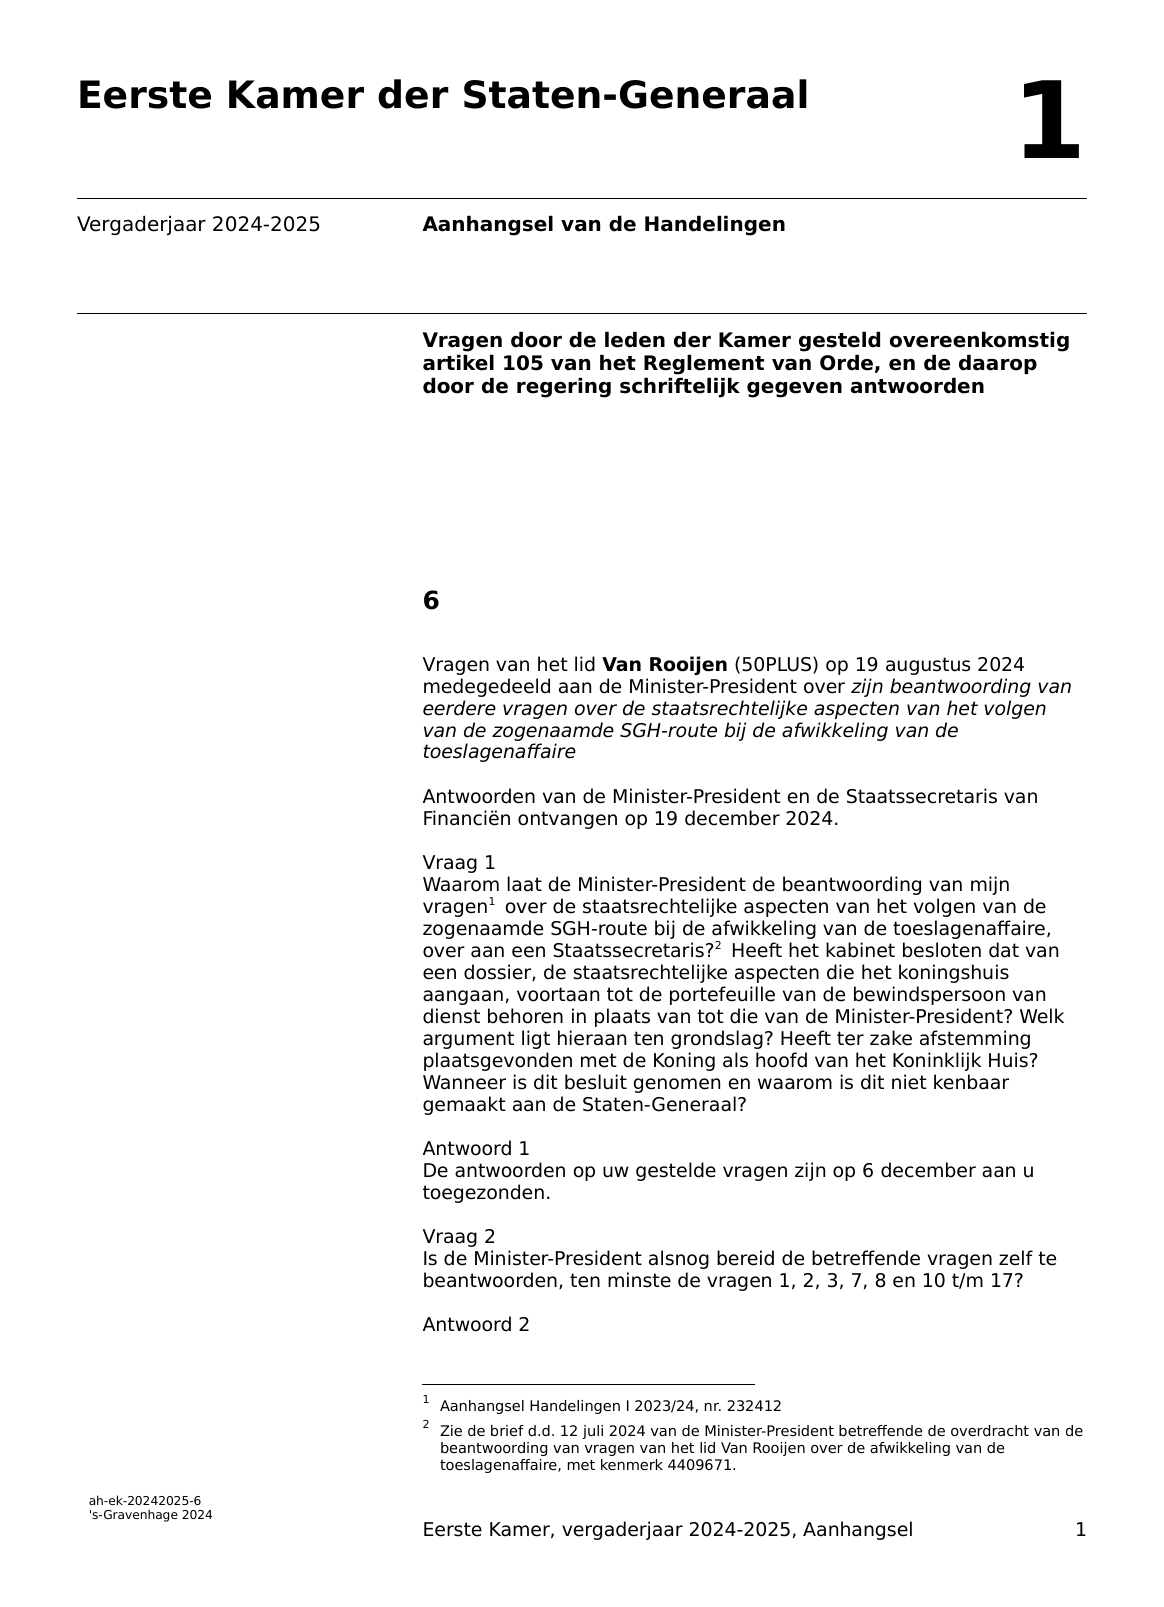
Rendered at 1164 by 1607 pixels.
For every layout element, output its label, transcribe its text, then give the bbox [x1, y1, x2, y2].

text Aanhangsel Handelingen I 2023/24, nr. 232412 [422, 1393, 1087, 1416]
text 's-Gravenhage 2024 [88, 1508, 323, 1522]
text ah-ek-20242025-6 [88, 1494, 323, 1508]
text Is de Minister-President alsnog bereid de betreffende vragen zelf te beantwoorden, ten minste de vragen 1, 2, 3, 7, 8 en 10 t/m 17? [422, 1248, 1087, 1292]
text Antwoorden van de Minister-President en de Staatssecretaris van Financiën ontvangen op 19 december 2024. [422, 786, 1087, 829]
text Antwoord 1 [422, 1138, 1087, 1160]
text De antwoorden op uw gestelde vragen zijn op 6 december aan u toegezonden. [422, 1160, 1087, 1204]
text Vraag 2 [422, 1226, 1087, 1248]
text Zie de brief d.d. 12 juli 2024 van de Minister-President betreffende de overdracht van de beantwoording van vragen van het lid Van Rooijen over de afwikkeling van de toeslagenaffaire, met kenmerk 4409671. [422, 1418, 1087, 1474]
text Vragen van het lid Van Rooijen (50PLUS) op 19 augustus 2024 medegedeeld aan de Minister-President over zijn beantwoording van eerdere vragen over de staatsrechtelijke aspecten van het volgen van de zogenaamde SGH-route bij de afwikkeling van de toeslagenaffaire [422, 653, 1087, 763]
table_cell Aanhangsel van de Handelingen [422, 199, 1087, 313]
table_cell [77, 314, 422, 398]
table_cell Vragen door de leden der Kamer gesteld overeenkomstig artikel 105 van het Reglement van Orde, en de daarop door de regering schriftelijk gegeven antwoorden [422, 314, 1087, 398]
text Vraag 1 [422, 852, 1087, 874]
text Antwoord 2 [422, 1314, 1087, 1336]
table_cell Vergaderjaar 2024-2025 [77, 199, 422, 313]
text Waarom laat de Minister-President de beantwoording van mijn vragen over de staatsrechtelijke aspecten van het volgen van de zogenaamde SGH-route bij de afwikkeling van de toeslagenaffaire, over aan een Staatssecretaris? Heeft het kabinet besloten dat van een dossier, de staatsrechtelijke aspecten die het koningshuis aangaan, voortaan tot de portefeuille van de bewindspersoon van dienst behoren in plaats van tot die van de Minister-President? Welk argument ligt hieraan ten grondslag? Heeft ter zake afstemming plaatsgevonden met de Koning als hoofd van het Koninklijk Huis? Wanneer is dit besluit genomen en waarom is dit niet kenbaar gemaakt aan de Staten-Generaal? [422, 874, 1087, 1116]
table_header Eerste Kamer der Staten-Generaal [77, 59, 886, 198]
table_header 1 [886, 59, 1087, 198]
text 6 [422, 586, 1087, 615]
